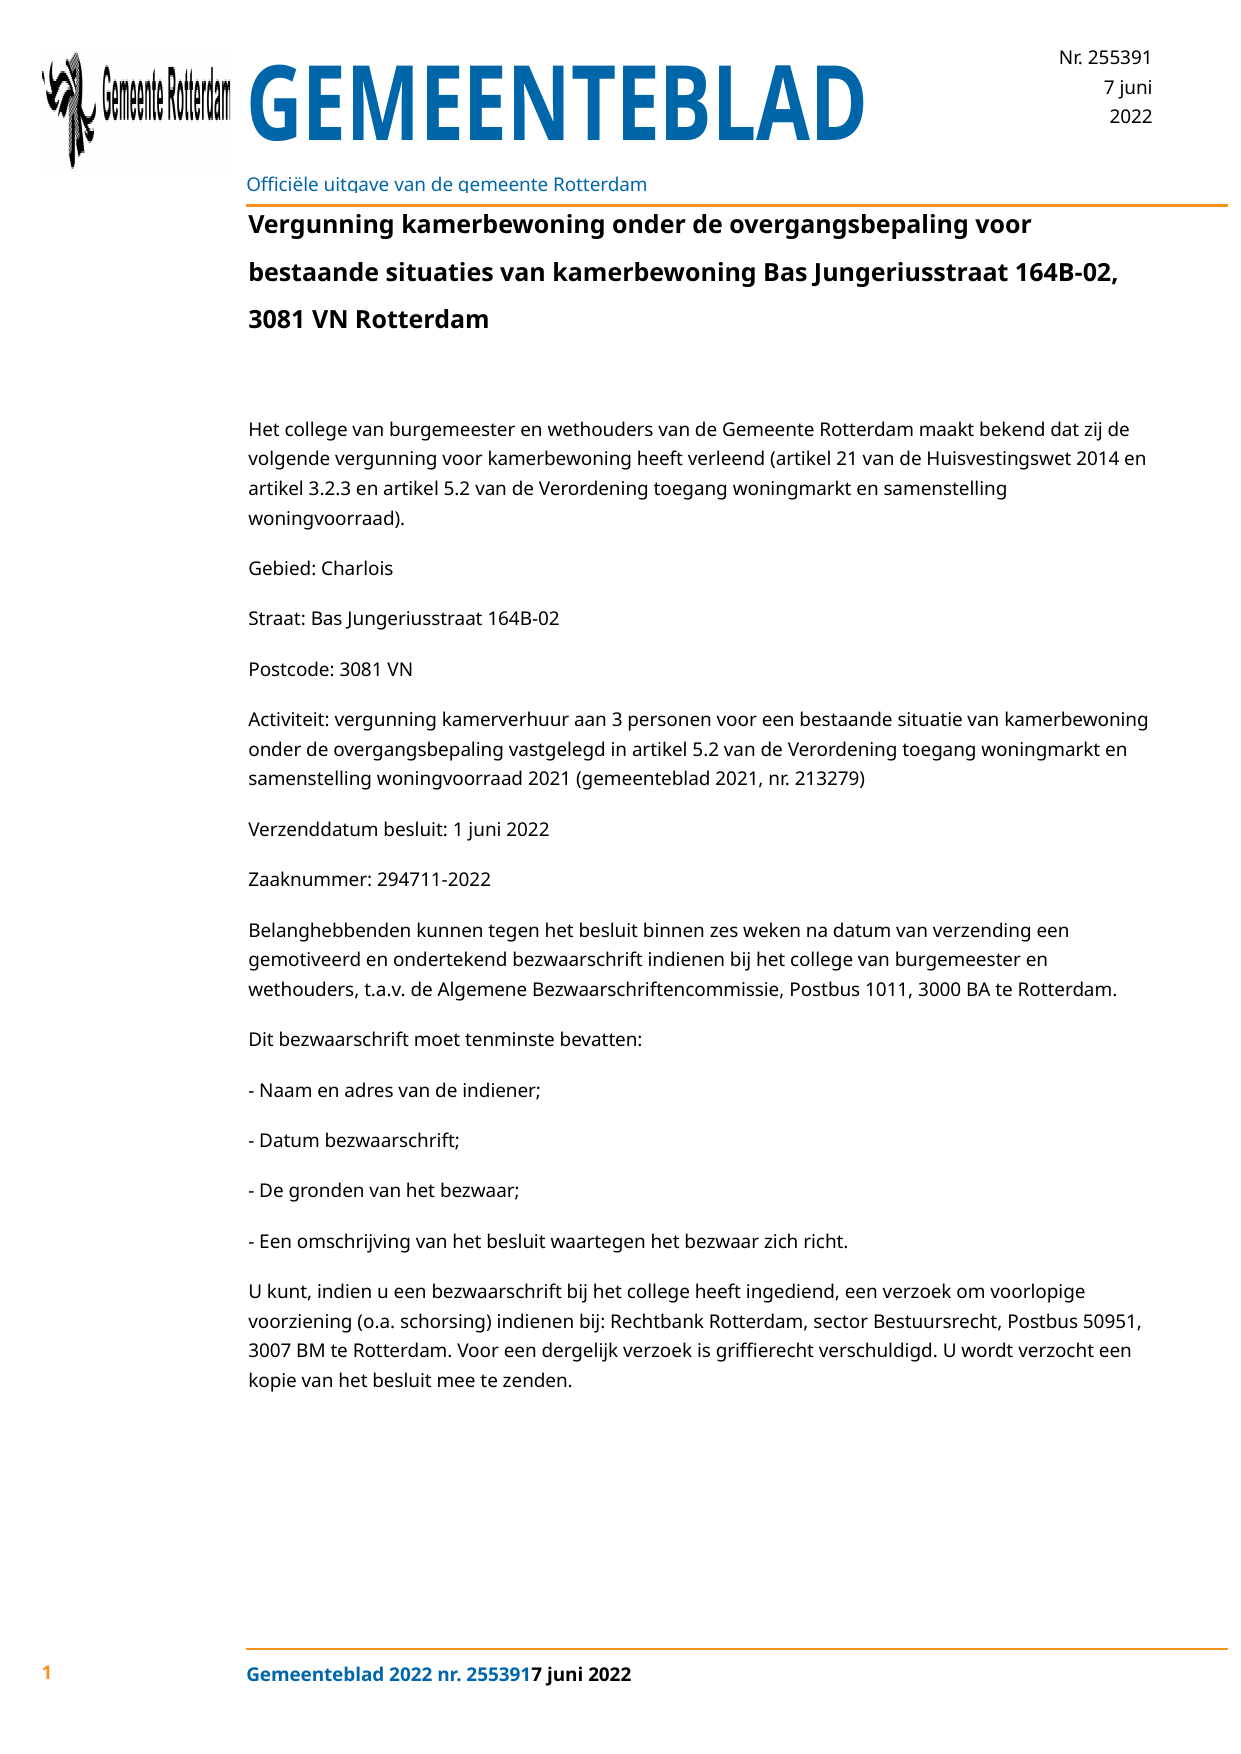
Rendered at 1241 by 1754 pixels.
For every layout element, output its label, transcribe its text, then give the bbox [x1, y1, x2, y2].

text - Naam en adres van de indiener; [248, 1077, 1152, 1102]
text Het college van burgemeester en wethouders van de Gemeente Rotterdam maakt bekend dat zij de volgende vergunning voor kamerbewoning heeft verleend (artikel 21 van de Huisvestingswet 2014 en artikel 3.2.3 en artikel 5.2 van de Verordening toegang woningmarkt en samenstelling woningvoorraad). [248, 416, 1152, 530]
text Belanghebbenden kunnen tegen het besluit binnen zes weken na datum van verzending een gemotiveerd en ondertekend bezwaarschrift indienen bij het college van burgemeester en wethouders, t.a.v. de Algemene Bezwaarschriftencommissie, Postbus 1011, 3000 BA te Rotterdam. [248, 917, 1152, 1002]
text Activiteit: vergunning kamerverhuur aan 3 personen voor een bestaande situatie van kamerbewoning onder de overgangsbepaling vastgelegd in artikel 5.2 van de Verordening toegang woningmarkt en samenstelling woningvoorraad 2021 (gemeenteblad 2021, nr. 213279) [248, 706, 1152, 791]
text Verzenddatum besluit: 1 juni 2022 [248, 816, 1152, 842]
text - Een omschrijving van het besluit waartegen het bezwaar zich richt. [248, 1228, 1152, 1254]
text Zaaknummer: 294711-2022 [248, 866, 1152, 892]
text - De gronden van het bezwaar; [248, 1178, 1152, 1203]
text Gebied: Charlois [248, 555, 1152, 581]
text Vergunning kamerbewoning onder de overgangsbepaling voor bestaande situaties van kamerbewoning Bas Jungeriusstraat 164B-02, 3081 VN Rotterdam [248, 207, 1152, 336]
text Dit bezwaarschrift moet tenminste bevatten: [248, 1026, 1152, 1052]
text Postcode: 3081 VN [248, 656, 1152, 682]
text Straat: Bas Jungeriusstraat 164B-02 [248, 606, 1152, 631]
text - Datum bezwaarschrift; [248, 1127, 1152, 1153]
picture [41, 47, 231, 172]
text U kunt, indien u een bezwaarschrift bij het college heeft ingediend, een verzoek om voorlopige voorziening (o.a. schorsing) indienen bij: Rechtbank Rotterdam, sector Bestuursrecht, Postbus 50951, 3007 BM te Rotterdam. Voor een dergelijk verzoek is griffierecht verschuldigd. U wordt verzocht een kopie van het besluit mee te zenden. [248, 1278, 1152, 1393]
